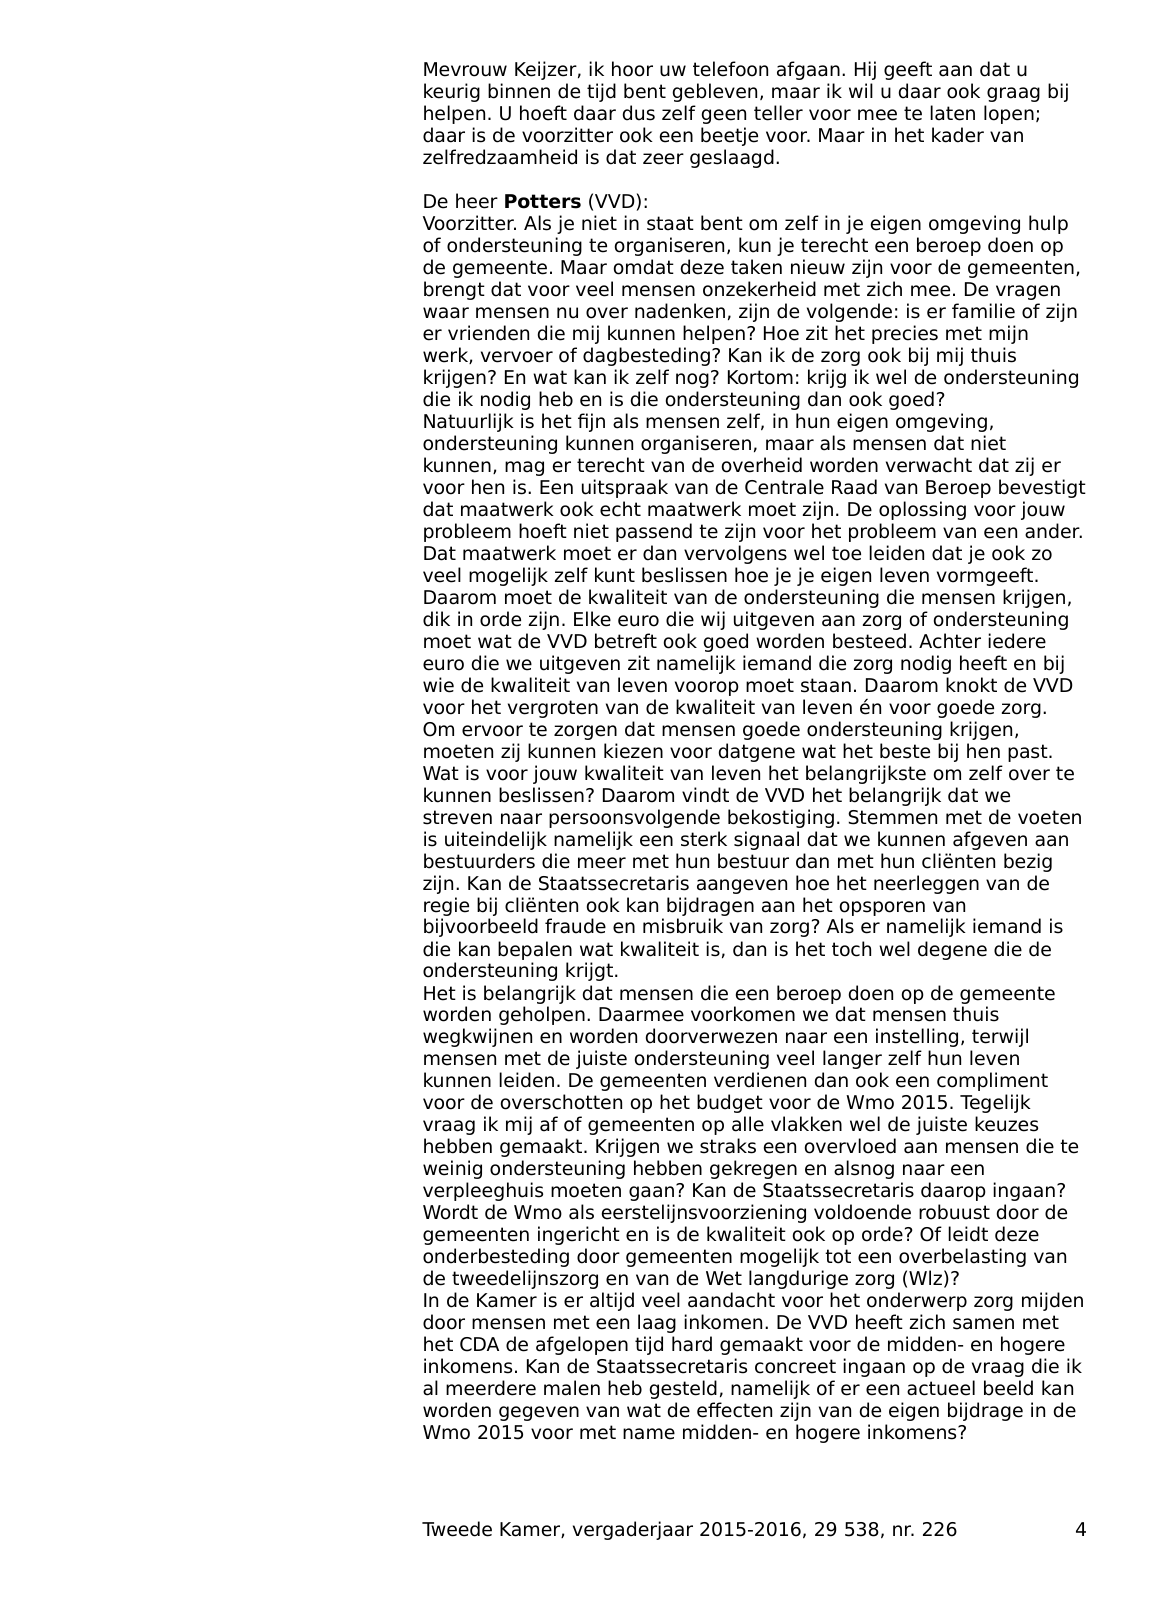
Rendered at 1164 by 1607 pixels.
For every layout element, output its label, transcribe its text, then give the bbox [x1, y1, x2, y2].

text Voorzitter. Als je niet in staat bent om zelf in je eigen omgeving hulp of ondersteuning te organiseren, kun je terecht een beroep doen op de gemeente. Maar omdat deze taken nieuw zijn voor de gemeenten, brengt dat voor veel mensen onzekerheid met zich mee. De vragen waar mensen nu over nadenken, zijn de volgende: is er familie of zijn er vrienden die mij kunnen helpen? Hoe zit het precies met mijn werk, vervoer of dagbesteding? Kan ik de zorg ook bij mij thuis krijgen? En wat kan ik zelf nog? Kortom: krijg ik wel de ondersteuning die ik nodig heb en is die ondersteuning dan ook goed? [422, 213, 1087, 411]
text Dat maatwerk moet er dan vervolgens wel toe leiden dat je ook zo veel mogelijk zelf kunt beslissen hoe je je eigen leven vormgeeft. Daarom moet de kwaliteit van de ondersteuning die mensen krijgen, dik in orde zijn. Elke euro die wij uitgeven aan zorg of ondersteuning moet wat de VVD betreft ook goed worden besteed. Achter iedere euro die we uitgeven zit namelijk iemand die zorg nodig heeft en bij wie de kwaliteit van leven voorop moet staan. Daarom knokt de VVD voor het vergroten van de kwaliteit van leven én voor goede zorg. [422, 543, 1087, 719]
text De heer Potters (VVD): [422, 191, 1087, 213]
text In de Kamer is er altijd veel aandacht voor het onderwerp zorg mijden door mensen met een laag inkomen. De VVD heeft zich samen met het CDA de afgelopen tijd hard gemaakt voor de midden- en hogere inkomens. Kan de Staatssecretaris concreet ingaan op de vraag die ik al meerdere malen heb gesteld, namelijk of er een actueel beeld kan worden gegeven van wat de effecten zijn van de eigen bijdrage in de Wmo 2015 voor met name midden- en hogere inkomens? [422, 1290, 1087, 1444]
text Om ervoor te zorgen dat mensen goede ondersteuning krijgen, moeten zij kunnen kiezen voor datgene wat het beste bij hen past. Wat is voor jouw kwaliteit van leven het belangrijkste om zelf over te kunnen beslissen? Daarom vindt de VVD het belangrijk dat we streven naar persoonsvolgende bekostiging. Stemmen met de voeten is uiteindelijk namelijk een sterk signaal dat we kunnen afgeven aan bestuurders die meer met hun bestuur dan met hun cliënten bezig zijn. Kan de Staatssecretaris aangeven hoe het neerleggen van de regie bij cliënten ook kan bijdragen aan het opsporen van bijvoorbeeld fraude en misbruik van zorg? Als er namelijk iemand is die kan bepalen wat kwaliteit is, dan is het toch wel degene die de ondersteuning krijgt. [422, 719, 1087, 982]
text Mevrouw Keijzer, ik hoor uw telefoon afgaan. Hij geeft aan dat u keurig binnen de tijd bent gebleven, maar ik wil u daar ook graag bij helpen. U hoeft daar dus zelf geen teller voor mee te laten lopen; daar is de voorzitter ook een beetje voor. Maar in het kader van zelfredzaamheid is dat zeer geslaagd. [422, 59, 1087, 169]
text Natuurlijk is het fijn als mensen zelf, in hun eigen omgeving, ondersteuning kunnen organiseren, maar als mensen dat niet kunnen, mag er terecht van de overheid worden verwacht dat zij er voor hen is. Een uitspraak van de Centrale Raad van Beroep bevestigt dat maatwerk ook echt maatwerk moet zijn. De oplossing voor jouw probleem hoeft niet passend te zijn voor het probleem van een ander. [422, 411, 1087, 543]
text Het is belangrijk dat mensen die een beroep doen op de gemeente worden geholpen. Daarmee voorkomen we dat mensen thuis wegkwijnen en worden doorverwezen naar een instelling, terwijl mensen met de juiste ondersteuning veel langer zelf hun leven kunnen leiden. De gemeenten verdienen dan ook een compliment voor de overschotten op het budget voor de Wmo 2015. Tegelijk vraag ik mij af of gemeenten op alle vlakken wel de juiste keuzes hebben gemaakt. Krijgen we straks een overvloed aan mensen die te weinig ondersteuning hebben gekregen en alsnog naar een verpleeghuis moeten gaan? Kan de Staatssecretaris daarop ingaan? Wordt de Wmo als eerstelijnsvoorziening voldoende robuust door de gemeenten ingericht en is de kwaliteit ook op orde? Of leidt deze onderbesteding door gemeenten mogelijk tot een overbelasting van de tweedelijnszorg en van de Wet langdurige zorg (Wlz)? [422, 982, 1087, 1290]
